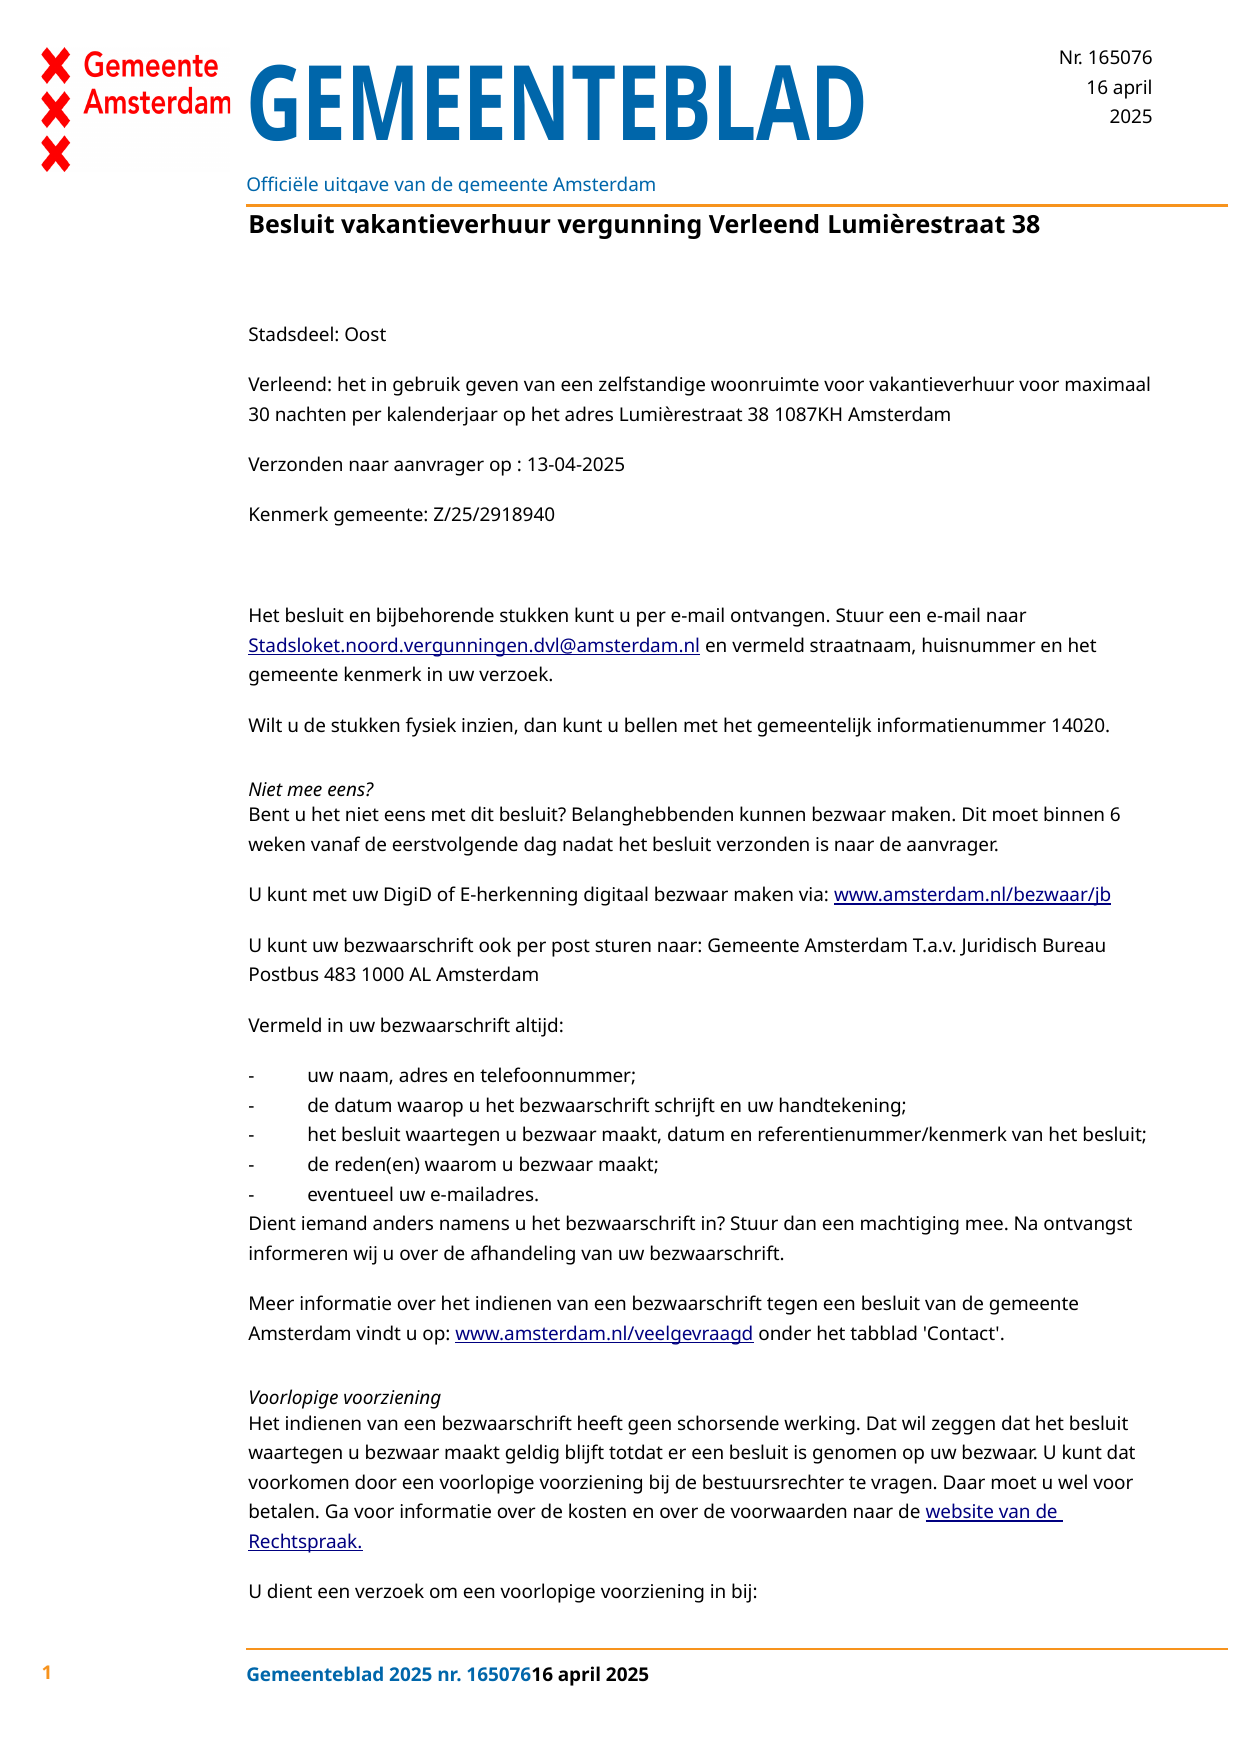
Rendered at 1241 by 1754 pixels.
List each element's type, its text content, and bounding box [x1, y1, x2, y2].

text Wilt u de stukken fysiek inzien, dan kunt u bellen met het gemeentelijk informatienummer 14020. [248, 712, 1152, 738]
text Bent u het niet eens met dit besluit? Belanghebbenden kunnen bezwaar maken. Dit moet binnen 6 weken vanaf de eerstvolgende dag nadat het besluit verzonden is naar de aanvrager. [248, 802, 1152, 857]
text U kunt uw bezwaarschrift ook per post sturen naar: Gemeente Amsterdam T.a.v. Juridisch Bureau Postbus 483 1000 AL Amsterdam [248, 932, 1152, 987]
list uw naam, adres en telefoonnummer; [248, 1062, 1152, 1088]
text Stadsdeel: Oost [248, 321, 1152, 346]
text Meer informatie over het indienen van een bezwaarschrift tegen een besluit van de gemeente Amsterdam vindt u op: www.amsterdam.nl/veelgevraagd onder het tabblad 'Contact'. [248, 1290, 1152, 1346]
picture [41, 47, 231, 172]
text Verleend: het in gebruik geven van een zelfstandige woonruimte voor vakantieverhuur voor maximaal 30 nachten per kalenderjaar op het adres Lumièrestraat 38 1087KH Amsterdam [248, 371, 1152, 426]
text Vermeld in uw bezwaarschrift altijd: [248, 1012, 1152, 1038]
list eventueel uw e-mailadres. [248, 1181, 1152, 1207]
text Voorlopige voorziening [248, 1384, 1152, 1410]
text Besluit vakantieverhuur vergunning Verleend Lumièrestraat 38 [248, 207, 1152, 241]
text Verzonden naar aanvrager op : 13-04-2025 [248, 451, 1152, 477]
list de reden(en) waarom u bezwaar maakt; [248, 1151, 1152, 1177]
text Niet mee eens? [248, 776, 1152, 802]
text U dient een verzoek om een voorlopige voorziening in bij: [248, 1578, 1152, 1604]
text Kenmerk gemeente: Z/25/2918940 [248, 502, 1152, 527]
text Het besluit en bijbehorende stukken kunt u per e-mail ontvangen. Stuur een e-mail naar Stadsloket.noord.vergunningen.dvl@amsterdam.nl en vermeld straatnaam, huisnummer en het gemeente kenmerk in uw verzoek. [248, 602, 1152, 687]
list het besluit waartegen u bezwaar maakt, datum en referentienummer/kenmerk van het besluit; [248, 1122, 1152, 1147]
text Dient iemand anders namens u het bezwaarschrift in? Stuur dan een machtiging mee. Na ontvangst informeren wij u over de afhandeling van uw bezwaarschrift. [248, 1210, 1152, 1266]
list de datum waarop u het bezwaarschrift schrijft en uw handtekening; [248, 1092, 1152, 1118]
text Het indienen van een bezwaarschrift heeft geen schorsende werking. Dat wil zeggen dat het besluit waartegen u bezwaar maakt geldig blijft totdat er een besluit is genomen op uw bezwaar. U kunt dat voorkomen door een voorlopige voorziening bij de bestuursrechter te vragen. Daar moet u wel voor betalen. Ga voor informatie over de kosten en over de voorwaarden naar de website van de Rechtspraak. [248, 1410, 1152, 1554]
text U kunt met uw DigiD of E-herkenning digitaal bezwaar maken via: www.amsterdam.nl/bezwaar/jb [248, 882, 1152, 907]
